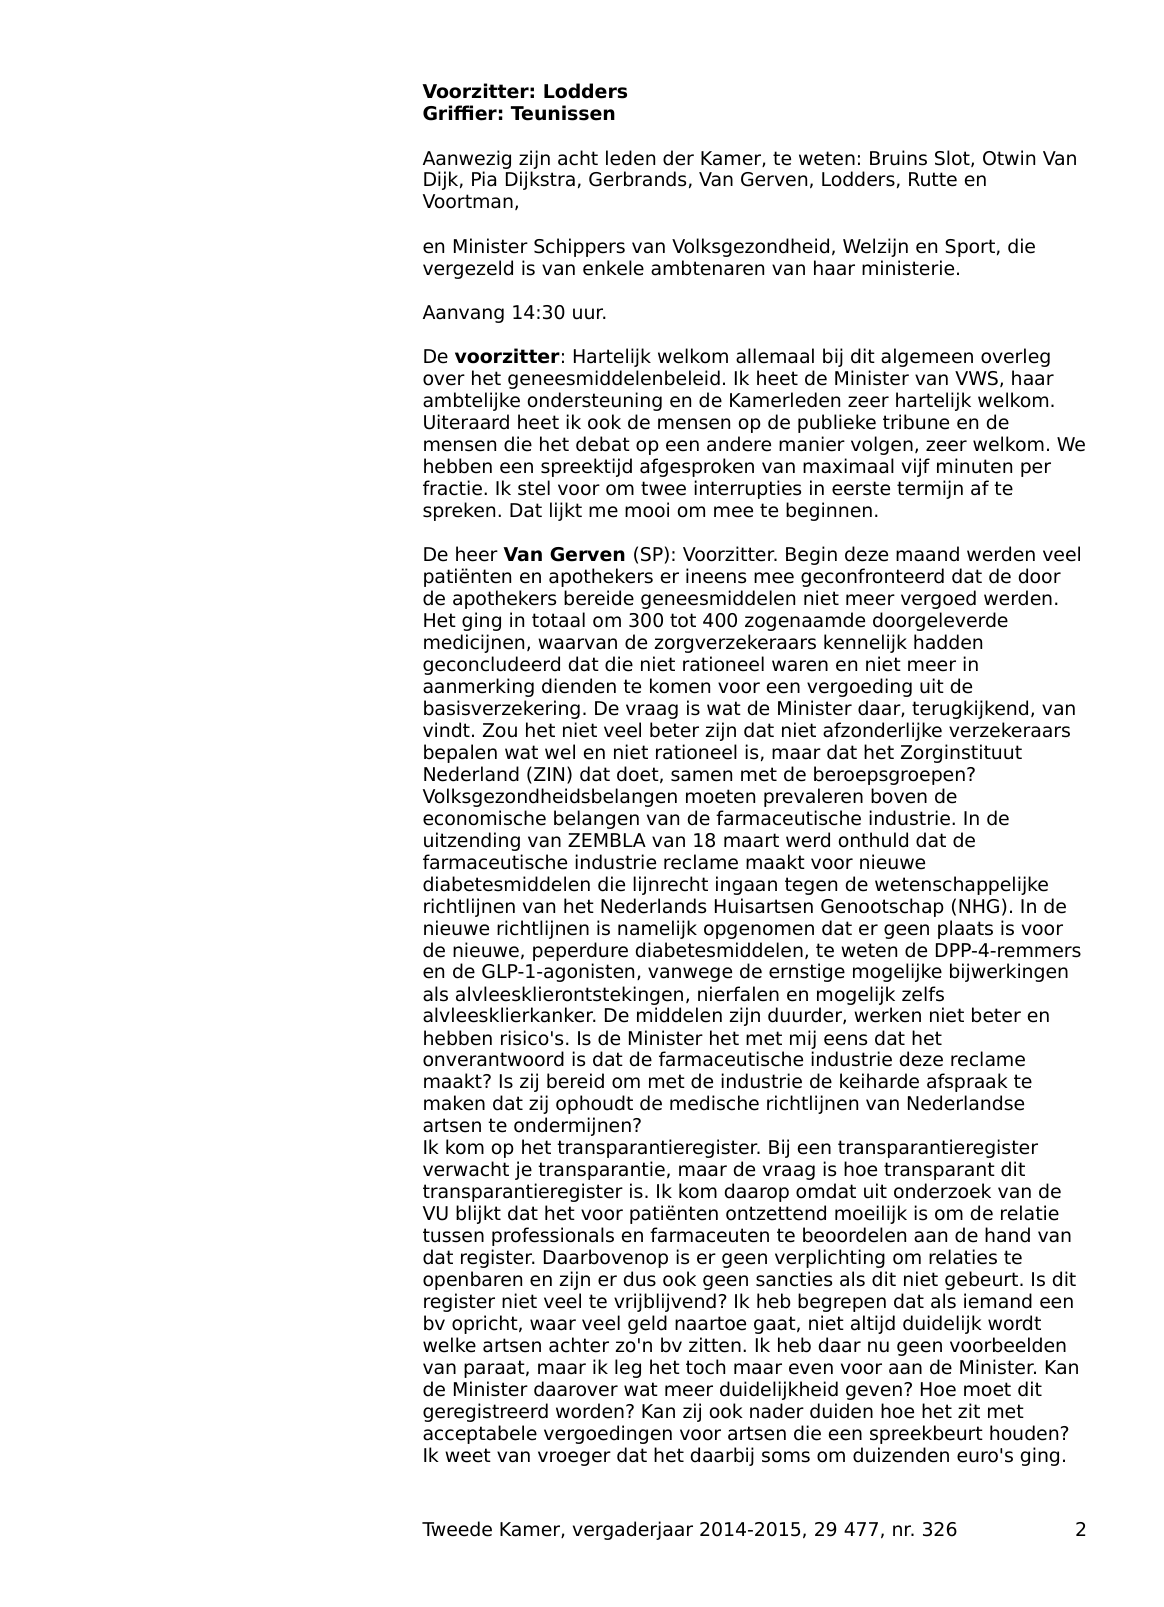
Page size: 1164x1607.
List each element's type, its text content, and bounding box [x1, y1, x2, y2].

text Griffier: Teunissen [422, 103, 1087, 125]
text Volksgezondheidsbelangen moeten prevaleren boven de economische belangen van de farmaceutische industrie. In de uitzending van ZEMBLA van 18 maart werd onthuld dat de farmaceutische industrie reclame maakt voor nieuwe diabetesmiddelen die lijnrecht ingaan tegen de wetenschappelijke richtlijnen van het Nederlands Huisartsen Genootschap (NHG). In de nieuwe richtlijnen is namelijk opgenomen dat er geen plaats is voor de nieuwe, peperdure diabetesmiddelen, te weten de DPP-4-remmers en de GLP-1-agonisten, vanwege de ernstige mogelijke bijwerkingen als alvleesklierontstekingen, nierfalen en mogelijk zelfs alvleesklierkanker. De middelen zijn duurder, werken niet beter en hebben risico's. Is de Minister het met mij eens dat het onverantwoord is dat de farmaceutische industrie deze reclame maakt? Is zij bereid om met de industrie de keiharde afspraak te maken dat zij ophoudt de medische richtlijnen van Nederlandse artsen te ondermijnen? [422, 786, 1087, 1137]
text Aanwezig zijn acht leden der Kamer, te weten: Bruins Slot, Otwin Van Dijk, Pia Dijkstra, Gerbrands, Van Gerven, Lodders, Rutte en Voortman, [422, 147, 1087, 213]
text Ik kom op het transparantieregister. Bij een transparantieregister verwacht je transparantie, maar de vraag is hoe transparant dit transparantieregister is. Ik kom daarop omdat uit onderzoek van de VU blijkt dat het voor patiënten ontzettend moeilijk is om de relatie tussen professionals en farmaceuten te beoordelen aan de hand van dat register. Daarbovenop is er geen verplichting om relaties te openbaren en zijn er dus ook geen sancties als dit niet gebeurt. Is dit register niet veel te vrijblijvend? Ik heb begrepen dat als iemand een bv opricht, waar veel geld naartoe gaat, niet altijd duidelijk wordt welke artsen achter zo'n bv zitten. Ik heb daar nu geen voorbeelden van paraat, maar ik leg het toch maar even voor aan de Minister. Kan de Minister daarover wat meer duidelijkheid geven? Hoe moet dit geregistreerd worden? Kan zij ook nader duiden hoe het zit met acceptabele vergoedingen voor artsen die een spreekbeurt houden? Ik weet van vroeger dat het daarbij soms om duizenden euro's ging. [422, 1137, 1087, 1467]
text De heer Van Gerven (SP): Voorzitter. Begin deze maand werden veel patiënten en apothekers er ineens mee geconfronteerd dat de door de apothekers bereide geneesmiddelen niet meer vergoed werden. Het ging in totaal om 300 tot 400 zogenaamde doorgeleverde medicijnen, waarvan de zorgverzekeraars kennelijk hadden geconcludeerd dat die niet rationeel waren en niet meer in aanmerking dienden te komen voor een vergoeding uit de basisverzekering. De vraag is wat de Minister daar, terugkijkend, van vindt. Zou het niet veel beter zijn dat niet afzonderlijke verzekeraars bepalen wat wel en niet rationeel is, maar dat het Zorginstituut Nederland (ZIN) dat doet, samen met de beroepsgroepen? [422, 544, 1087, 786]
text De voorzitter: Hartelijk welkom allemaal bij dit algemeen overleg over het geneesmiddelenbeleid. Ik heet de Minister van VWS, haar ambtelijke ondersteuning en de Kamerleden zeer hartelijk welkom. Uiteraard heet ik ook de mensen op de publieke tribune en de mensen die het debat op een andere manier volgen, zeer welkom. We hebben een spreektijd afgesproken van maximaal vijf minuten per fractie. Ik stel voor om twee interrupties in eerste termijn af te spreken. Dat lijkt me mooi om mee te beginnen. [422, 346, 1087, 522]
text Aanvang 14:30 uur. [422, 302, 1087, 324]
text en Minister Schippers van Volksgezondheid, Welzijn en Sport, die vergezeld is van enkele ambtenaren van haar ministerie. [422, 236, 1087, 279]
text Voorzitter: Lodders [422, 81, 1087, 103]
